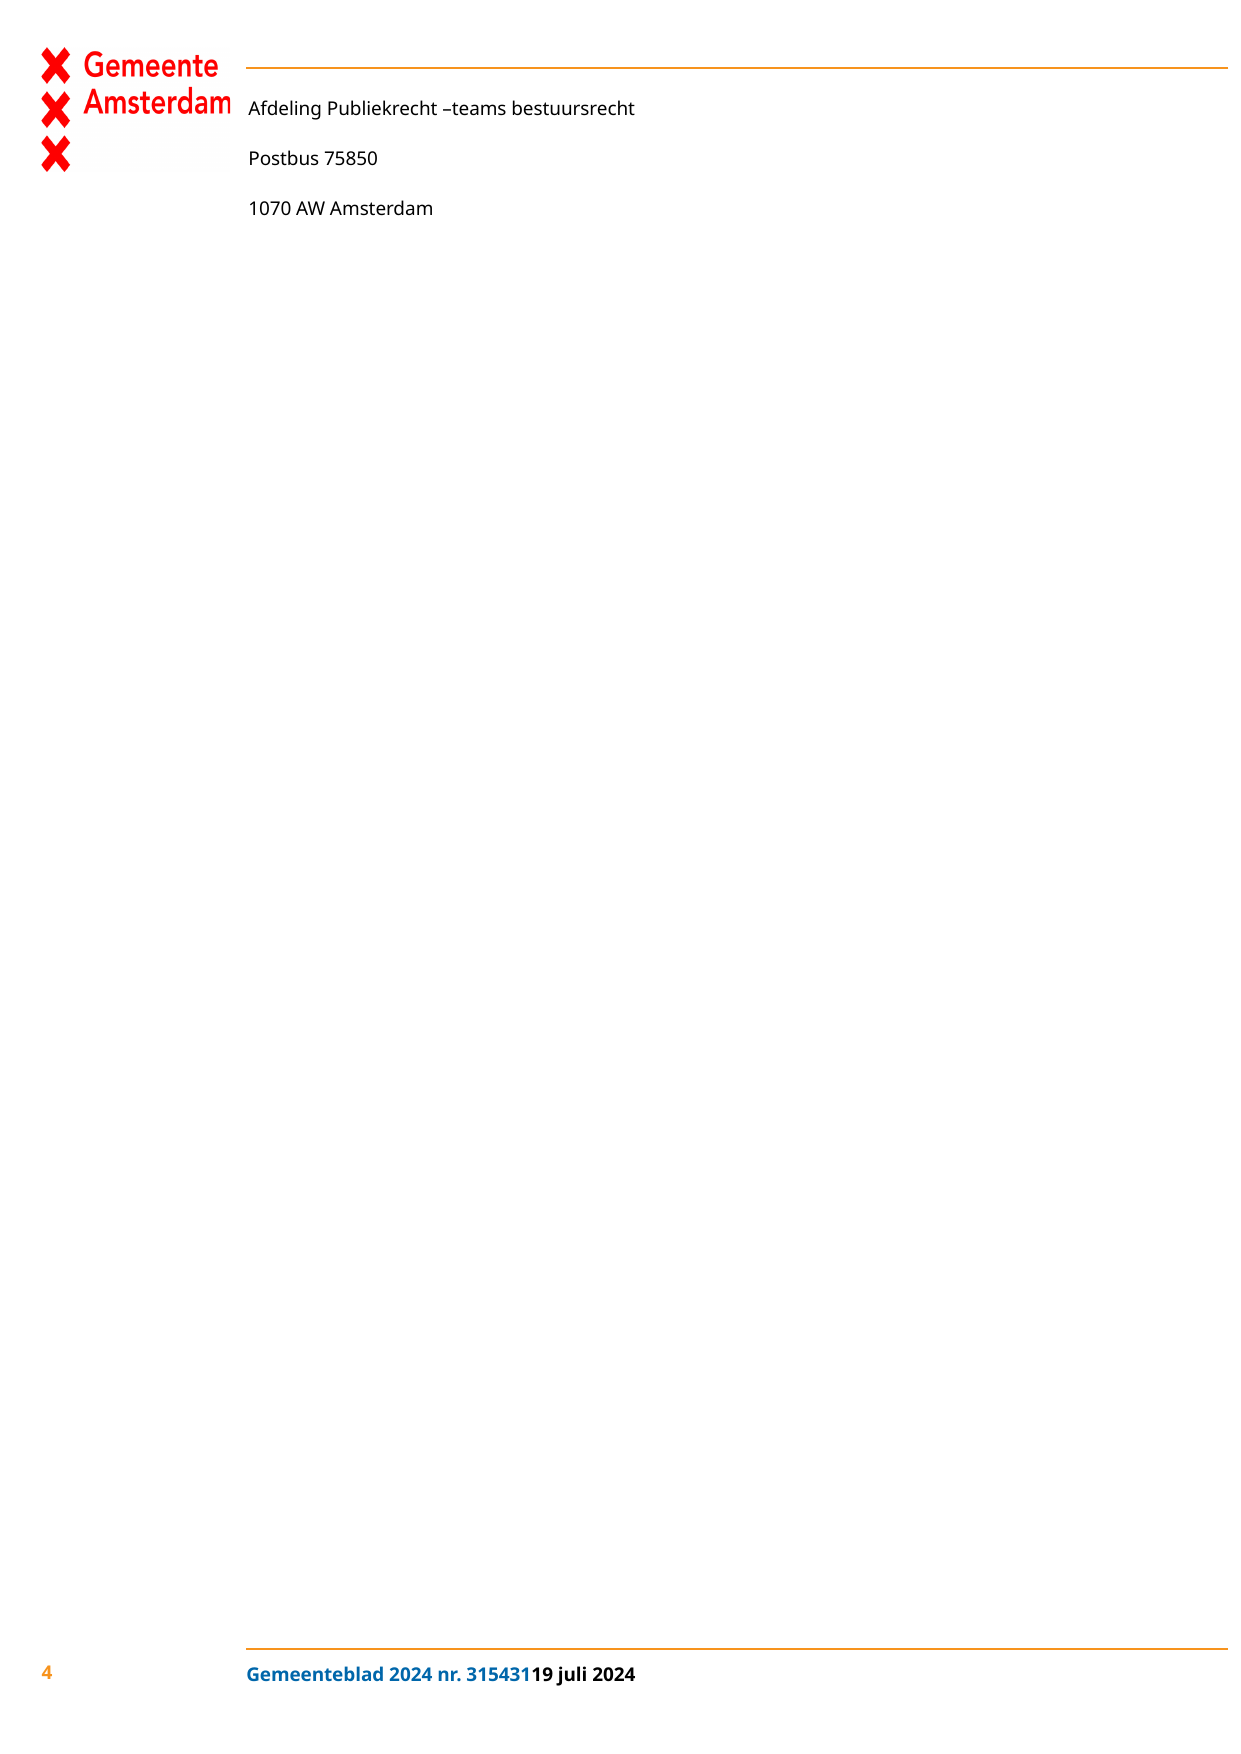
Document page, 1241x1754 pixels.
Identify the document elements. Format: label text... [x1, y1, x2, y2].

picture [41, 47, 231, 172]
text 1070 AW Amsterdam [248, 196, 1152, 221]
text Afdeling Publiekrecht –teams bestuursrecht [248, 95, 1152, 121]
text Postbus 75850 [248, 145, 1152, 171]
